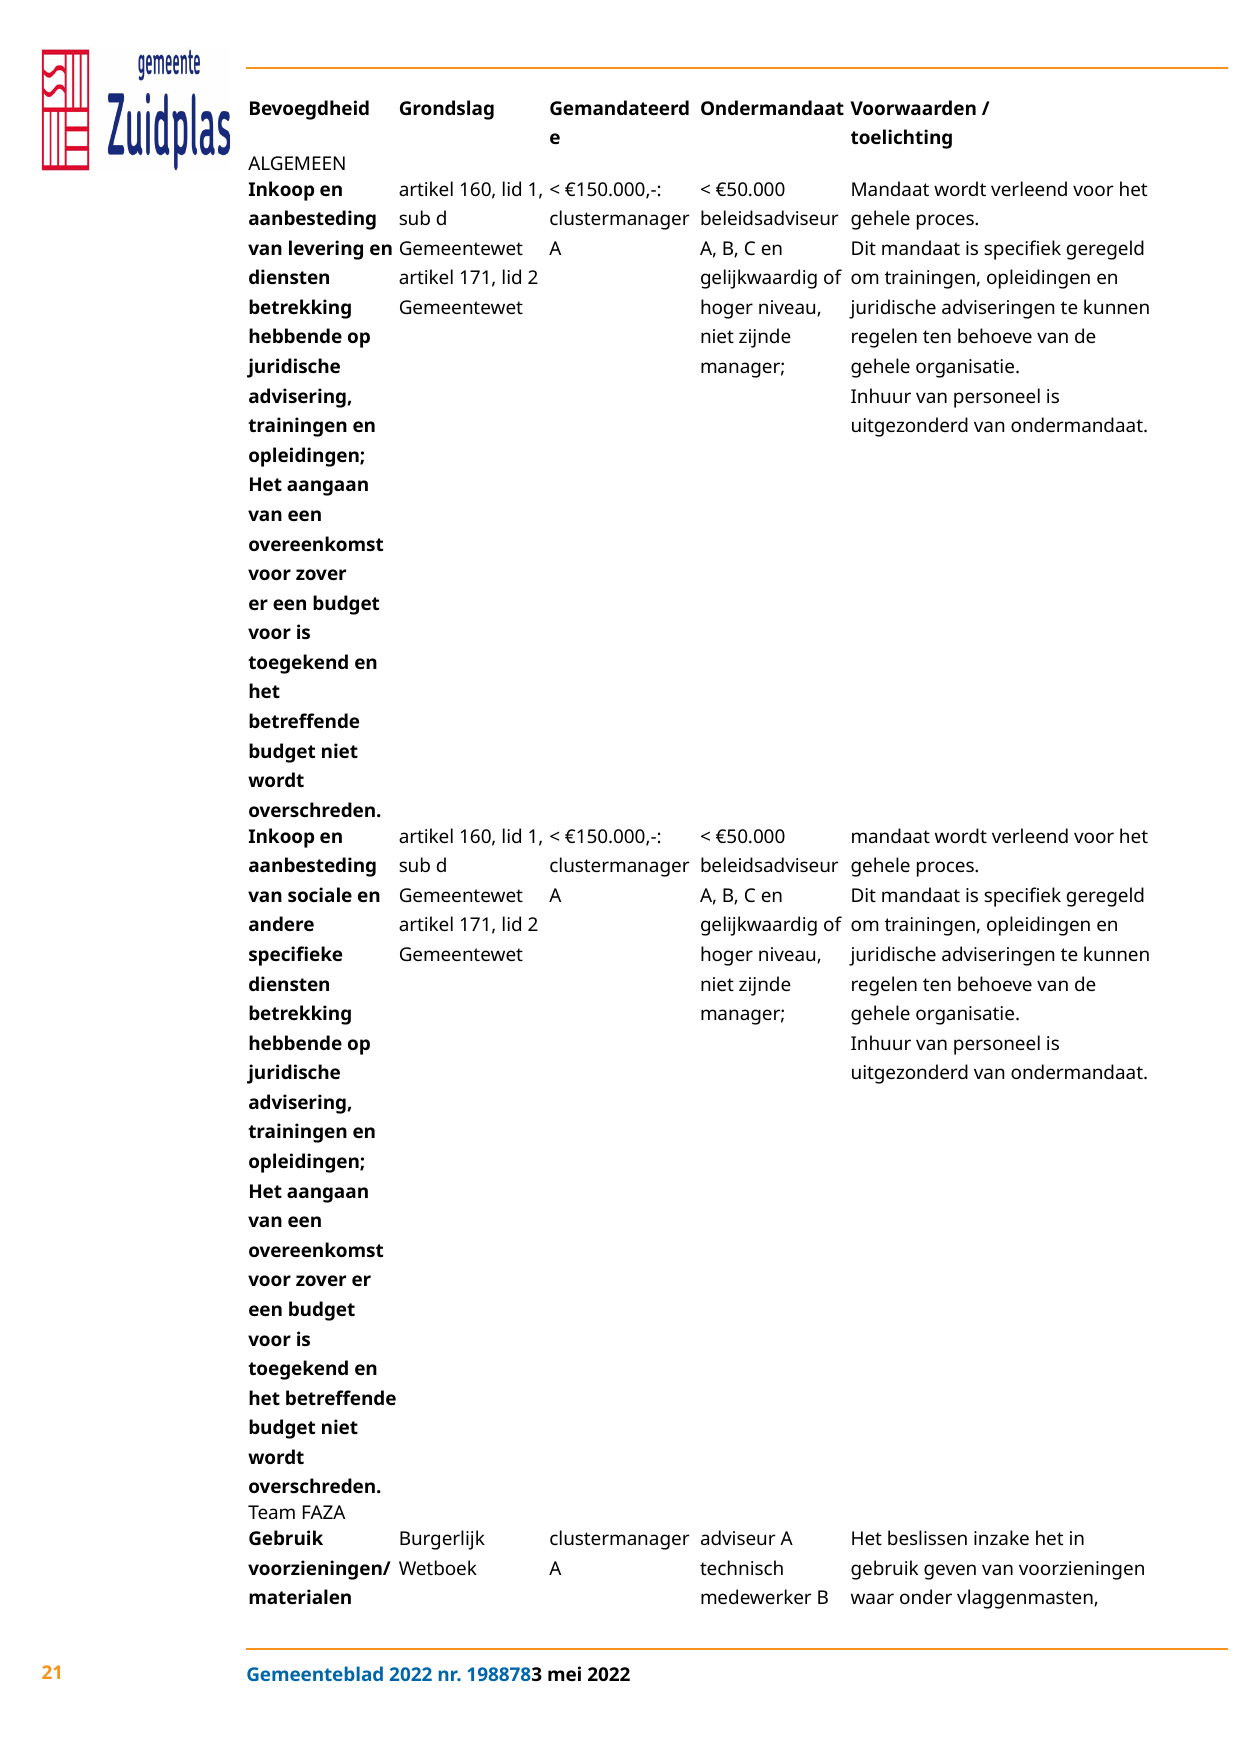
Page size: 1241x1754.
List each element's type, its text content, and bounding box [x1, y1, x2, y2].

table_header Gemandateerde [549, 95, 700, 150]
table_cell Team FAZA [248, 1499, 1152, 1525]
table_cell Gebruik voorzieningen/ materialen [248, 1525, 398, 1610]
picture [41, 47, 231, 172]
table_cell artikel 160, lid 1, sub d Gemeentewet artikel 171, lid 2 Gemeentewet [399, 823, 549, 1499]
table_header Grondslag [399, 95, 549, 150]
table_cell Mandaat wordt verleend voor het gehele proces. Dit mandaat is specifiek geregeld om trainingen, opleidingen en juridische adviseringen te kunnen regelen ten behoeve van de gehele organisatie. Inhuur van personeel is uitgezonderd van ondermandaat. [850, 176, 1152, 823]
table_cell Inkoop en aanbesteding van sociale en andere specifieke diensten betrekking hebbende op juridische advisering, trainingen en opleidingen; Het aangaan van een overeenkomst voor zover er een budget voor is toegekend en het betreffende budget niet wordt overschreden. [248, 823, 398, 1499]
table_cell < €150.000,-: clustermanager A [549, 823, 700, 1499]
table_cell mandaat wordt verleend voor het gehele proces. Dit mandaat is specifiek geregeld om trainingen, opleidingen en juridische adviseringen te kunnen regelen ten behoeve van de gehele organisatie. Inhuur van personeel is uitgezonderd van ondermandaat. [850, 823, 1152, 1499]
table_cell < €50.000 beleidsadviseur A, B, C en gelijkwaardig of hoger niveau, niet zijnde manager; [700, 823, 850, 1499]
table_cell ALGEMEEN [248, 150, 1152, 176]
table_cell Het beslissen inzake het in gebruik geven van voorzieningen waar onder vlaggenmasten, [850, 1525, 1152, 1610]
table_cell clustermanager A [549, 1525, 700, 1610]
table_header Bevoegdheid [248, 95, 398, 150]
table_header Voorwaarden / toelichting [850, 95, 1001, 150]
table_header Ondermandaat [700, 95, 850, 150]
table_cell adviseur A technisch medewerker B [700, 1525, 850, 1610]
table_header [1001, 95, 1152, 150]
table_cell Inkoop en aanbesteding van levering en diensten betrekking hebbende op juridische advisering, trainingen en opleidingen; Het aangaan van een overeenkomst voor zover er een budget voor is toegekend en het betreffende budget niet wordt overschreden. [248, 176, 398, 823]
table_cell artikel 160, lid 1, sub d Gemeentewet artikel 171, lid 2 Gemeentewet [399, 176, 549, 823]
table_cell < €50.000 beleidsadviseur A, B, C en gelijkwaardig of hoger niveau, niet zijnde manager; [700, 176, 850, 823]
table_cell Burgerlijk Wetboek [399, 1525, 549, 1610]
table_cell < €150.000,-: clustermanager A [549, 176, 700, 823]
